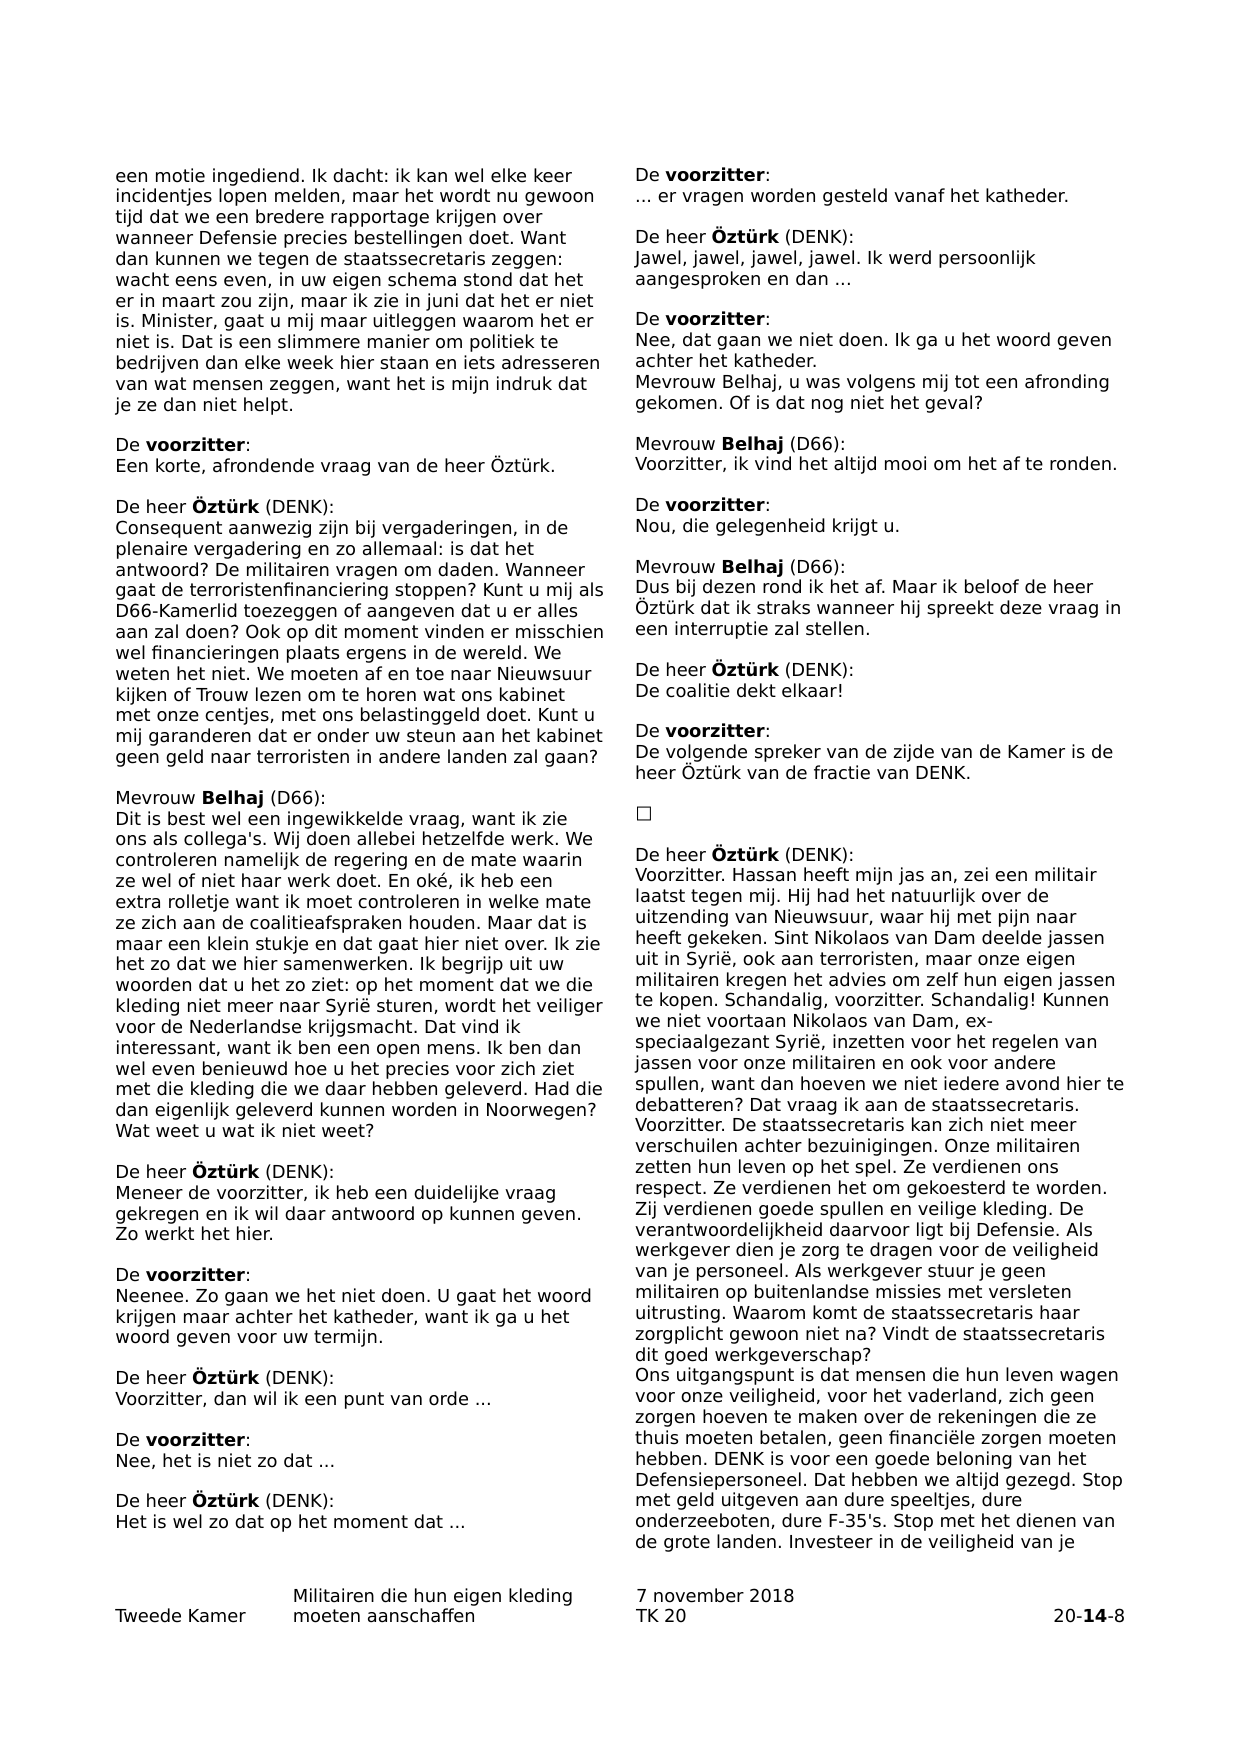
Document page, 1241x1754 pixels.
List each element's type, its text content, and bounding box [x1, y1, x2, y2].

text Voorzitter, ik vind het altijd mooi om het af te ronden. [635, 454, 1125, 475]
text De voorzitter: [635, 495, 1125, 516]
text Dit is best wel een ingewikkelde vraag, want ik zie ons als collega's. Wij doen allebei hetzelfde werk. We controleren namelijk de regering en de mate waarin ze wel of niet haar werk doet. En oké, ik heb een extra rolletje want ik moet controleren in welke mate ze zich aan de coalitieafspraken houden. Maar dat is maar een klein stukje en dat gaat hier niet over. Ik zie het zo dat we hier samenwerken. Ik begrijp uit uw woorden dat u het zo ziet: op het moment dat we die kleding niet meer naar Syrië sturen, wordt het veiliger voor de Nederlandse krijgsmacht. Dat vind ik interessant, want ik ben een open mens. Ik ben dan wel even benieuwd hoe u het precies voor zich ziet met die kleding die we daar hebben geleverd. Had die dan eigenlijk geleverd kunnen worden in Noorwegen? Wat weet u wat ik niet weet? [115, 808, 605, 1142]
text Nee, het is niet zo dat ... [115, 1450, 605, 1471]
text Mevrouw Belhaj (D66): [635, 433, 1125, 454]
text De heer Öztürk (DENK): [635, 227, 1125, 248]
text ⬜ [635, 804, 1125, 824]
text Het is wel zo dat op het moment dat ... [115, 1512, 605, 1533]
text Mevrouw Belhaj (D66): [115, 788, 605, 808]
text De voorzitter: [115, 1430, 605, 1450]
text Meneer de voorzitter, ik heb een duidelijke vraag gekregen en ik wil daar antwoord op kunnen geven. Zo werkt het hier. [115, 1182, 605, 1245]
text Mevrouw Belhaj (D66): [635, 556, 1125, 577]
text De heer Öztürk (DENK): [115, 1491, 605, 1512]
text De voorzitter: [635, 721, 1125, 742]
text De heer Öztürk (DENK): [115, 497, 605, 518]
text Voorzitter. Hassan heeft mijn jas an, zei een militair laatst tegen mij. Hij had het natuurlijk over de uitzending van Nieuwsuur, waar hij met pijn naar heeft gekeken. Sint Nikolaos van Dam deelde jassen uit in Syrië, ook aan terroristen, maar onze eigen militairen kregen het advies om zelf hun eigen jassen te kopen. Schandalig, voorzitter. Schandalig! Kunnen we niet voortaan Nikolaos van Dam, ex-speciaalgezant Syrië, inzetten voor het regelen van jassen voor onze militairen en ook voor andere spullen, want dan hoeven we niet iedere avond hier te debatteren? Dat vraag ik aan de staatssecretaris. [635, 865, 1125, 1115]
text Ons uitgangspunt is dat mensen die hun leven wagen voor onze veiligheid, voor het vaderland, zich geen zorgen hoeven te maken over de rekeningen die ze thuis moeten betalen, geen financiële zorgen moeten hebben. DENK is voor een goede beloning van het Defensiepersoneel. Dat hebben we altijd gezegd. Stop met geld uitgeven aan dure speeltjes, dure onderzeeboten, dure F-35's. Stop met het dienen van de grote landen. Investeer in de veiligheid van je [635, 1365, 1125, 1553]
text ... er vragen worden gesteld vanaf het katheder. [635, 186, 1125, 207]
text Jawel, jawel, jawel, jawel. Ik werd persoonlijk aangesproken en dan ... [635, 248, 1125, 289]
text Een korte, afrondende vraag van de heer Öztürk. [115, 456, 605, 477]
text De voorzitter: [115, 435, 605, 456]
text Consequent aanwezig zijn bij vergaderingen, in de plenaire vergadering en zo allemaal: is dat het antwoord? De militairen vragen om daden. Wanneer gaat de terroristenfinanciering stoppen? Kunt u mij als D66-Kamerlid toezeggen of aangeven dat u er alles aan zal doen? Ook op dit moment vinden er misschien wel financieringen plaats ergens in de wereld. We weten het niet. We moeten af en toe naar Nieuwsuur kijken of Trouw lezen om te horen wat ons kabinet met onze centjes, met ons belastinggeld doet. Kunt u mij garanderen dat er onder uw steun aan het kabinet geen geld naar terroristen in andere landen zal gaan? [115, 518, 605, 768]
text De heer Öztürk (DENK): [115, 1368, 605, 1389]
text De coalitie dekt elkaar! [635, 680, 1125, 701]
text Nou, die gelegenheid krijgt u. [635, 516, 1125, 536]
text Dus bij dezen rond ik het af. Maar ik beloof de heer Öztürk dat ik straks wanneer hij spreekt deze vraag in een interruptie zal stellen. [635, 577, 1125, 640]
text Voorzitter. De staatssecretaris kan zich niet meer verschuilen achter bezuinigingen. Onze militairen zetten hun leven op het spel. Ze verdienen ons respect. Ze verdienen het om gekoesterd te worden. Zij verdienen goede spullen en veilige kleding. De verantwoordelijkheid daarvoor ligt bij Defensie. Als werkgever dien je zorg te dragen voor de veiligheid van je personeel. Als werkgever stuur je geen militairen op buitenlandse missies met versleten uitrusting. Waarom komt de staatssecretaris haar zorgplicht gewoon niet na? Vindt de staatssecretaris dit goed werkgeverschap? [635, 1115, 1125, 1365]
text De volgende spreker van de zijde van de Kamer is de heer Öztürk van de fractie van DENK. [635, 742, 1125, 784]
text De voorzitter: [635, 309, 1125, 330]
text Mevrouw Belhaj, u was volgens mij tot een afronding gekomen. Of is dat nog niet het geval? [635, 372, 1125, 413]
text De voorzitter: [115, 1265, 605, 1286]
text De heer Öztürk (DENK): [115, 1162, 605, 1182]
text een motie ingediend. Ik dacht: ik kan wel elke keer incidentjes lopen melden, maar het wordt nu gewoon tijd dat we een bredere rapportage krijgen over wanneer Defensie precies bestellingen doet. Want dan kunnen we tegen de staatssecretaris zeggen: wacht eens even, in uw eigen schema stond dat het er in maart zou zijn, maar ik zie in juni dat het er niet is. Minister, gaat u mij maar uitleggen waarom het er niet is. Dat is een slimmere manier om politiek te bedrijven dan elke week hier staan en iets adresseren van wat mensen zeggen, want het is mijn indruk dat je ze dan niet helpt. [115, 165, 605, 415]
text Nee, dat gaan we niet doen. Ik ga u het woord geven achter het katheder. [635, 330, 1125, 372]
text Neenee. Zo gaan we het niet doen. U gaat het woord krijgen maar achter het katheder, want ik ga u het woord geven voor uw termijn. [115, 1286, 605, 1348]
text De voorzitter: [635, 165, 1125, 186]
text De heer Öztürk (DENK): [635, 660, 1125, 680]
text De heer Öztürk (DENK): [635, 844, 1125, 865]
text Voorzitter, dan wil ik een punt van orde ... [115, 1389, 605, 1410]
